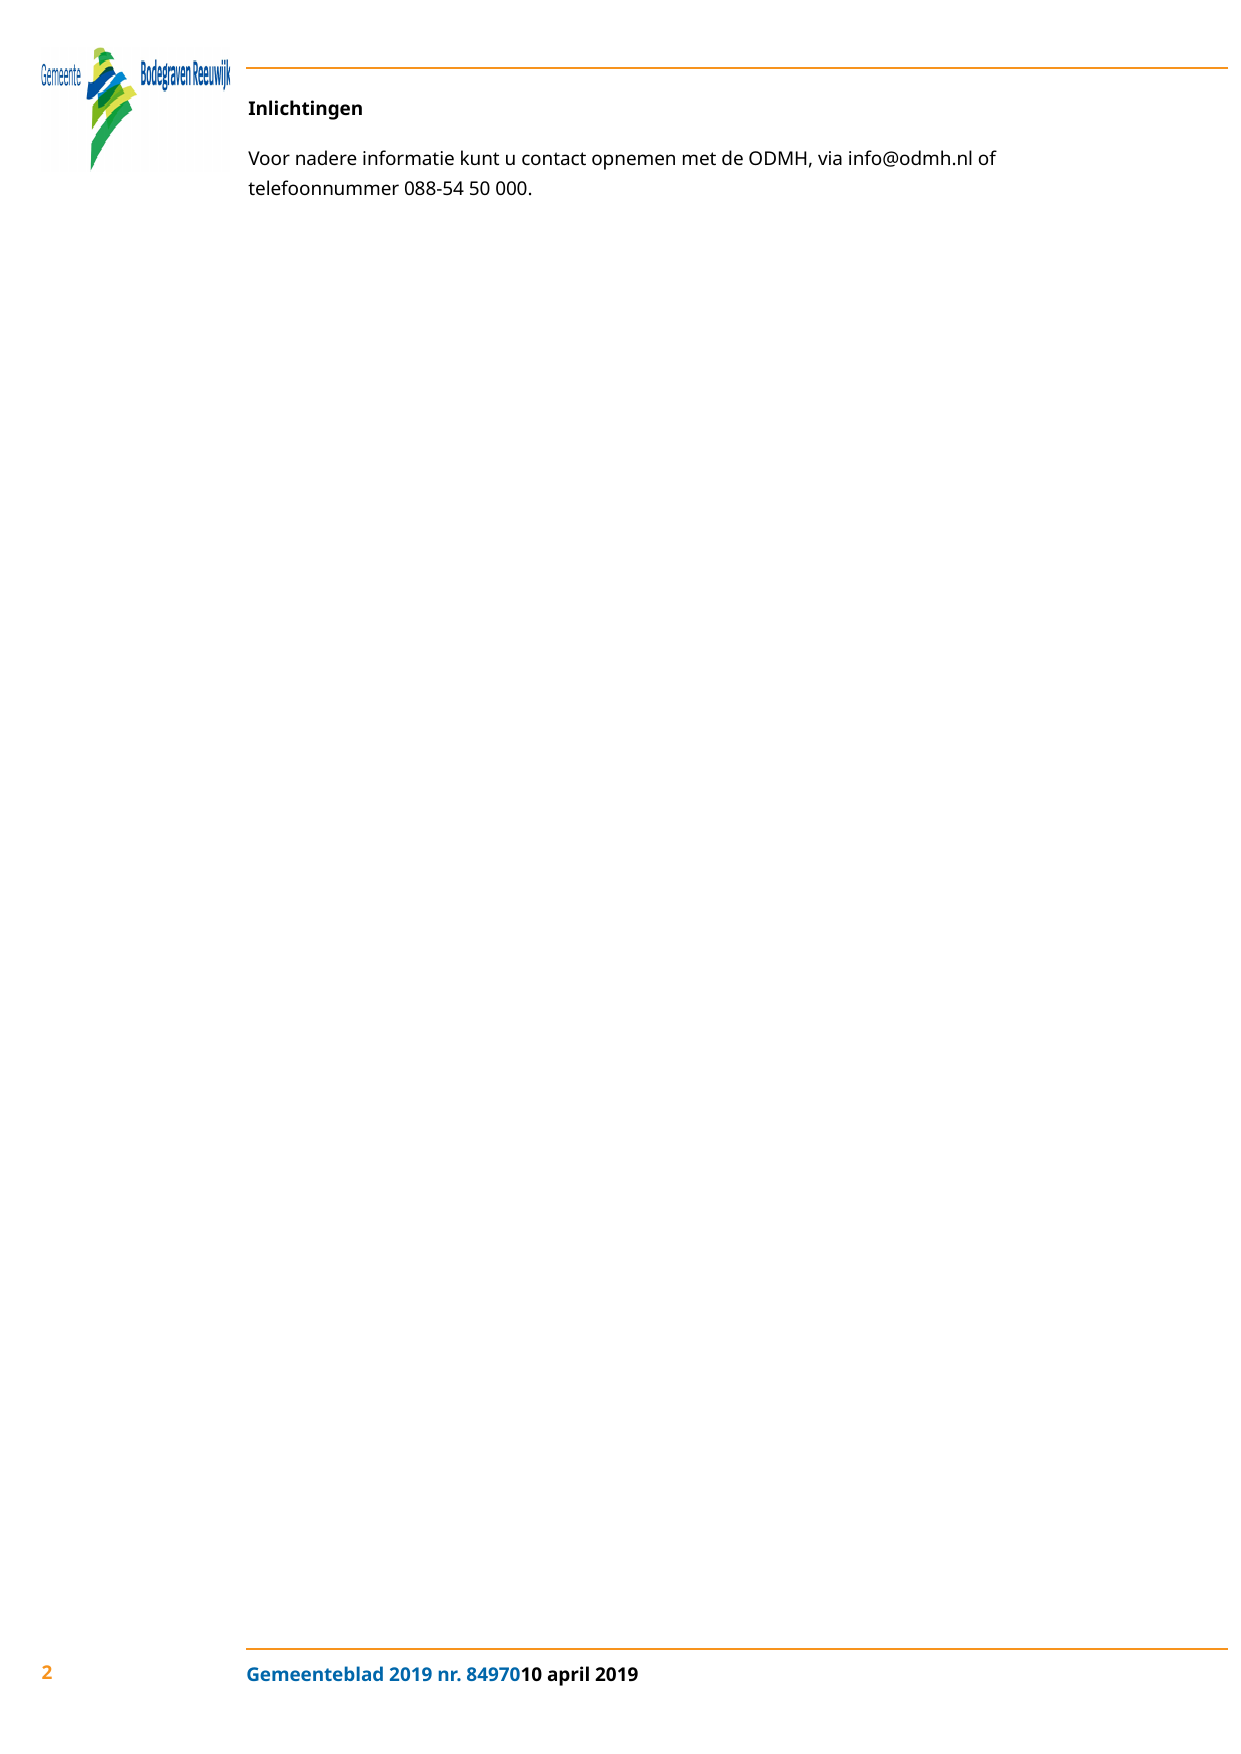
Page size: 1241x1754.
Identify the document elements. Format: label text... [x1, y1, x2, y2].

text Voor nadere informatie kunt u contact opnemen met de ODMH, via info@odmh.nl of telefoonnummer 088-54 50 000. [248, 145, 1152, 201]
picture [41, 47, 231, 172]
text Inlichtingen [248, 95, 1152, 121]
